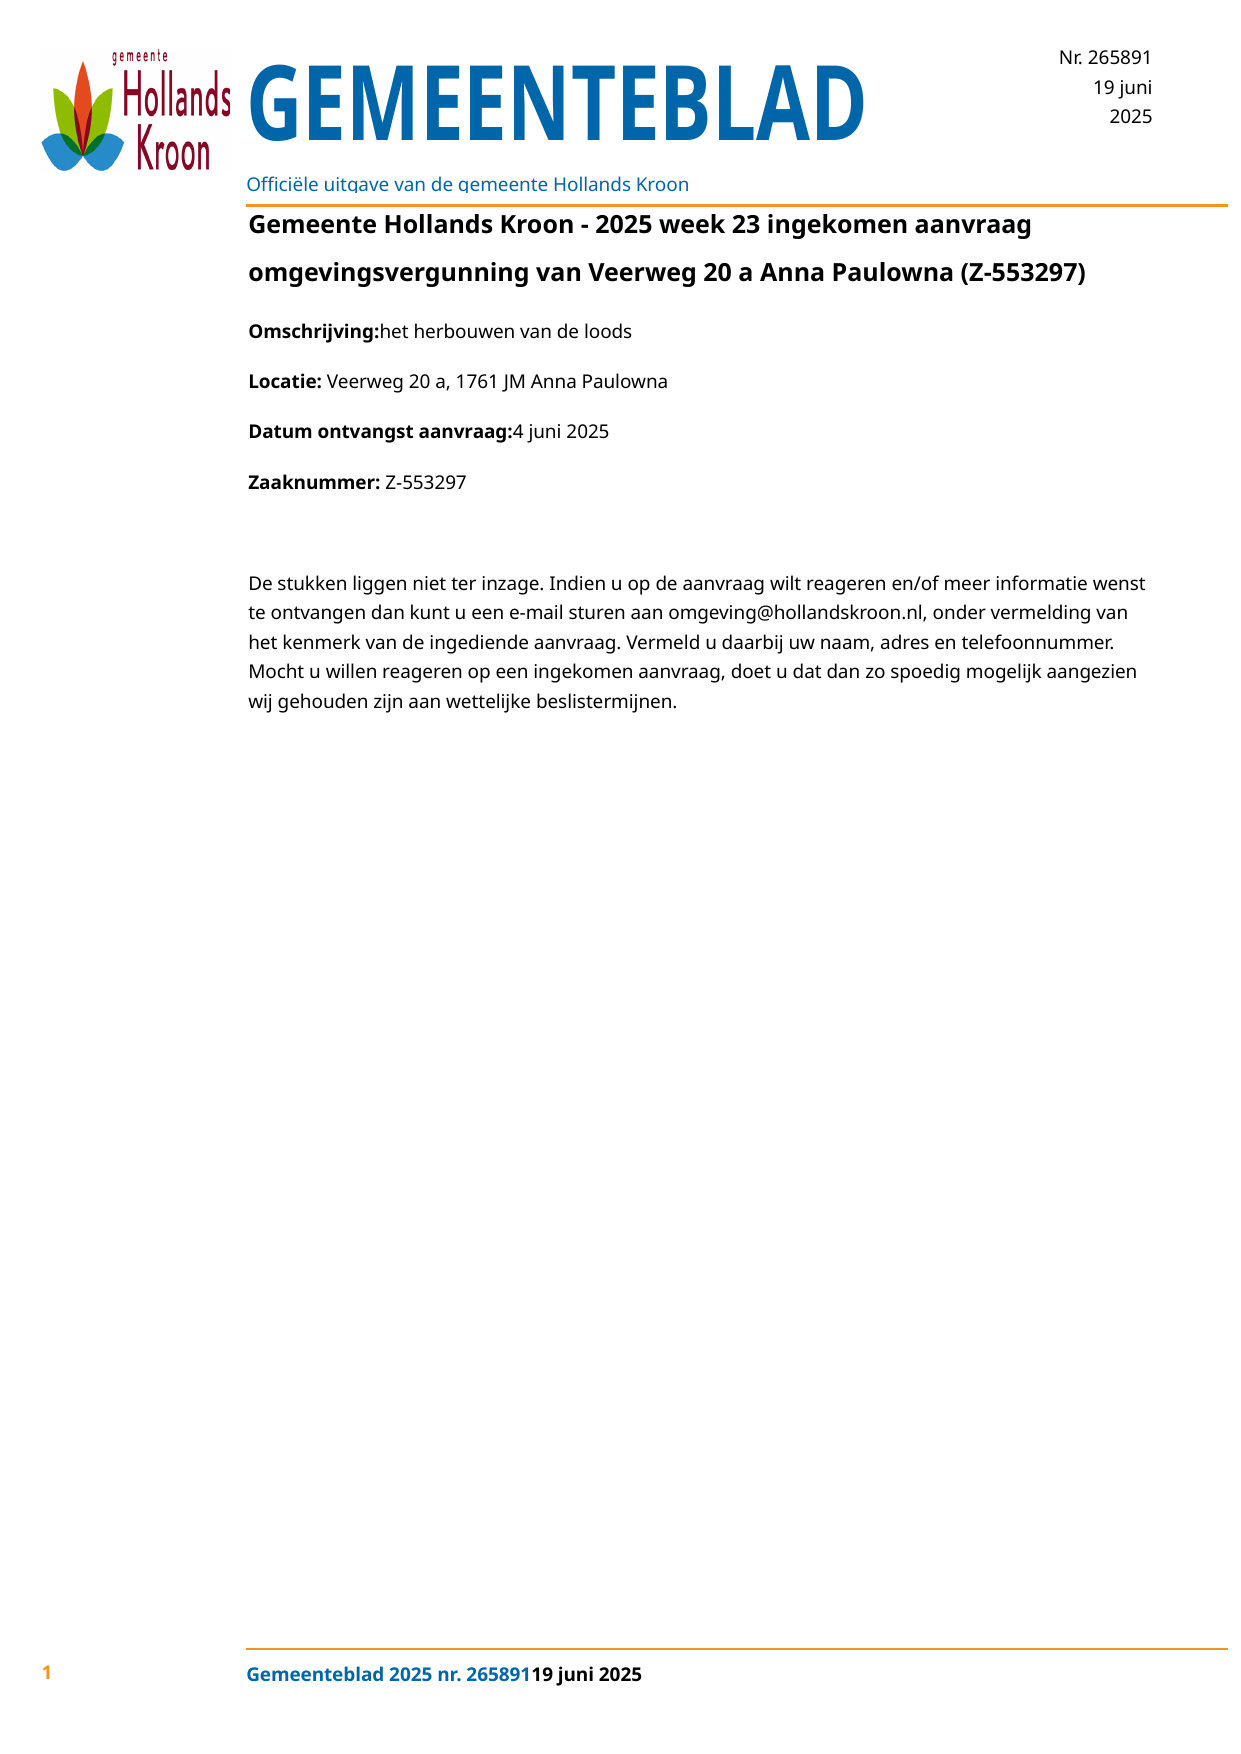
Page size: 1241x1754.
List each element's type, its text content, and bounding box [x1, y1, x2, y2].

text Zaaknummer: Z-553297 [248, 469, 1152, 495]
text De stukken liggen niet ter inzage. Indien u op de aanvraag wilt reageren en/of meer informatie wenst te ontvangen dan kunt u een e-mail sturen aan omgeving@hollandskroon.nl, onder vermelding van het kenmerk van de ingediende aanvraag. Vermeld u daarbij uw naam, adres en telefoonnummer. Mocht u willen reageren op een ingekomen aanvraag, doet u dat dan zo spoedig mogelijk aangezien wij gehouden zijn aan wettelijke beslistermijnen. [248, 570, 1152, 714]
text Locatie: Veerweg 20 a, 1761 JM Anna Paulowna [248, 368, 1152, 394]
text Gemeente Hollands Kroon - 2025 week 23 ingekomen aanvraag omgevingsvergunning van Veerweg 20 a Anna Paulowna (Z-553297) [248, 207, 1152, 288]
text Datum ontvangst aanvraag:4 juni 2025 [248, 419, 1152, 444]
picture [41, 47, 231, 172]
text Omschrijving:het herbouwen van de loods [248, 318, 1152, 344]
